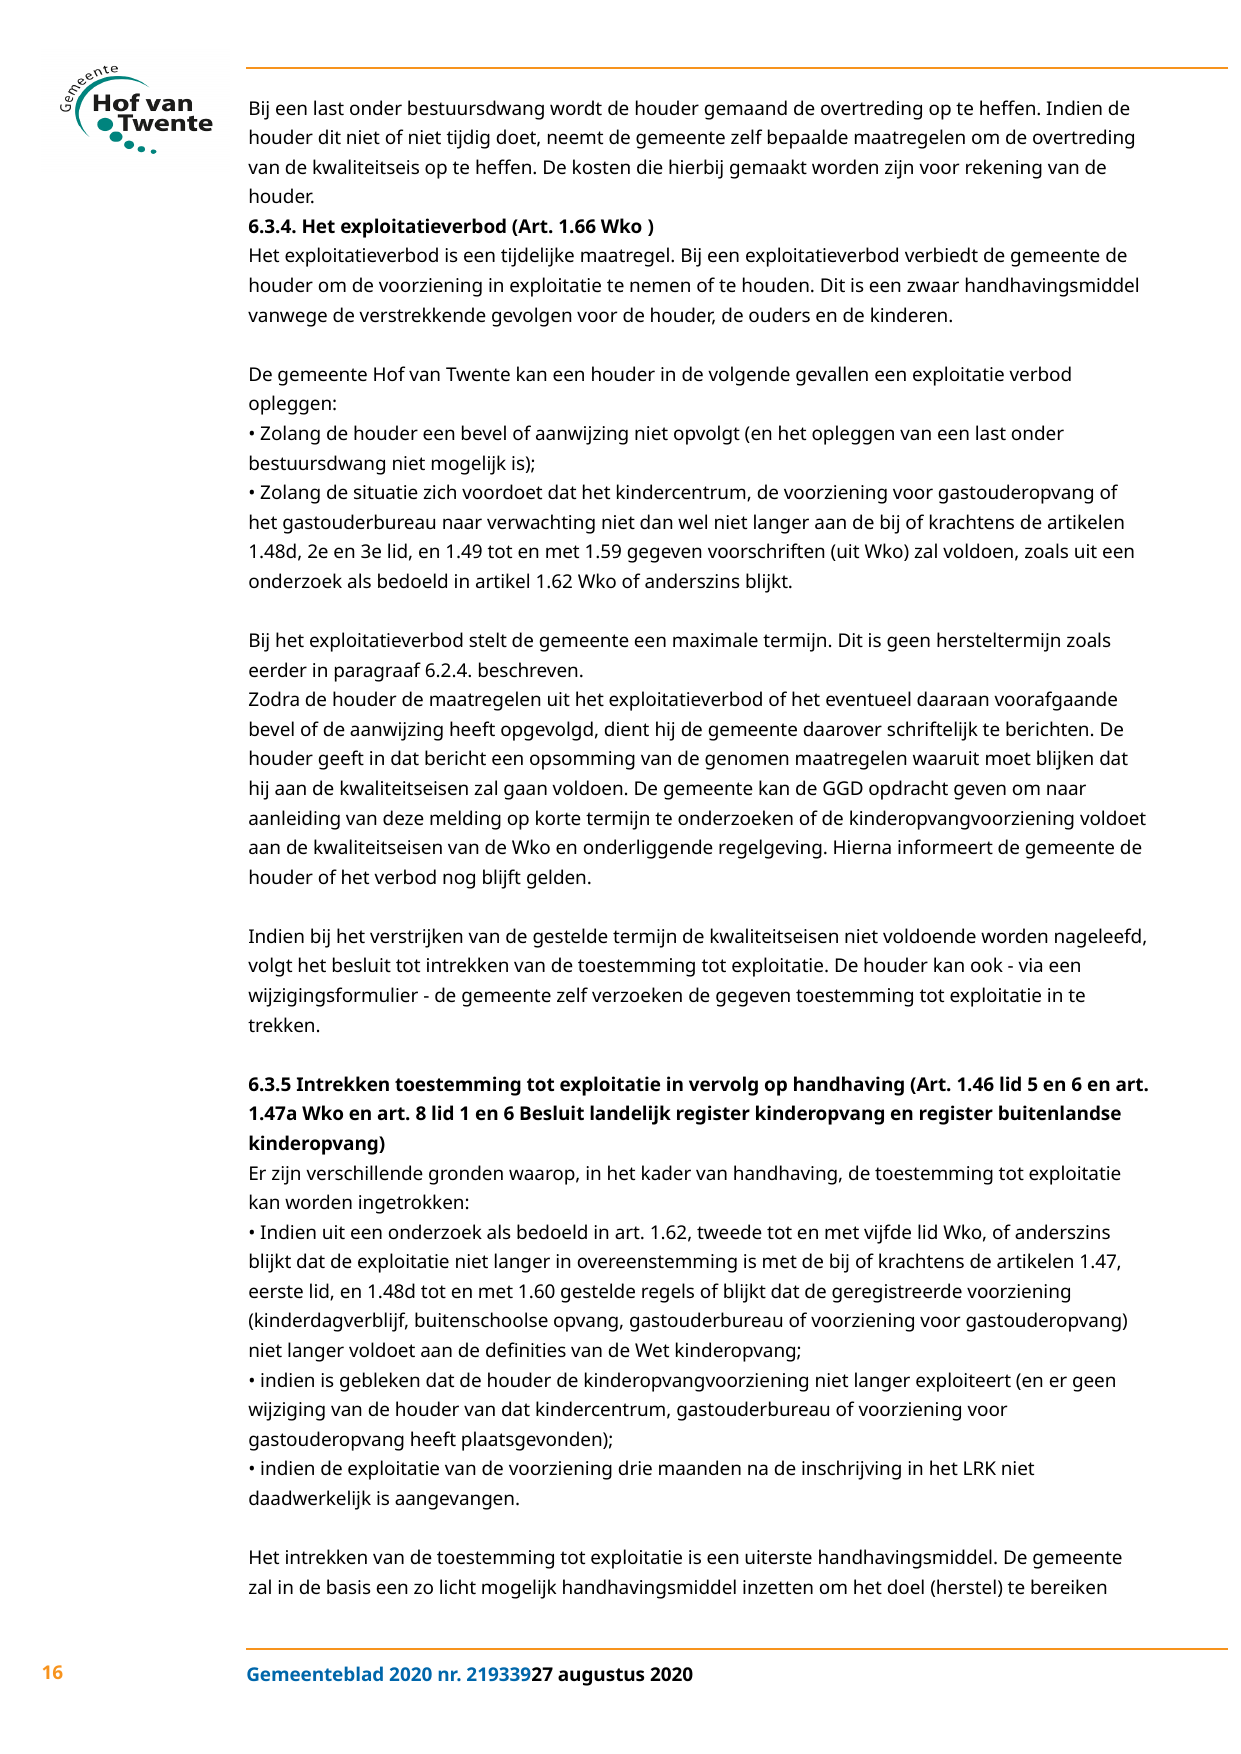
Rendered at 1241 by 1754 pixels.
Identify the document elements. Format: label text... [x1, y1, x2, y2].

text Er zijn verschillende gronden waarop, in het kader van handhaving, de toestemming tot exploitatie kan worden ingetrokken: [248, 1160, 1152, 1215]
text 6.3.4. Het exploitatieverbod (Art. 1.66 Wko ) [248, 213, 1152, 239]
text • indien de exploitatie van de voorziening drie maanden na de inschrijving in het LRK niet daadwerkelijk is aangevangen. [248, 1456, 1152, 1511]
text • Zolang de houder een bevel of aanwijzing niet opvolgt (en het opleggen van een last onder bestuursdwang niet mogelijk is); [248, 420, 1152, 476]
text Bij het exploitatieverbod stelt de gemeente een maximale termijn. Dit is geen hersteltermijn zoals eerder in paragraaf 6.2.4. beschreven. [248, 627, 1152, 683]
text Bij een last onder bestuursdwang wordt de houder gemaand de overtreding op te heffen. Indien de houder dit niet of niet tijdig doet, neemt de gemeente zelf bepaalde maatregelen om de overtreding van de kwaliteitseis op te heffen. De kosten die hierbij gemaakt worden zijn voor rekening van de houder. [248, 95, 1152, 209]
text De gemeente Hof van Twente kan een houder in de volgende gevallen een exploitatie verbod opleggen: [248, 361, 1152, 416]
text Het intrekken van de toestemming tot exploitatie is een uiterste handhavingsmiddel. De gemeente zal in de basis een zo licht mogelijk handhavingsmiddel inzetten om het doel (herstel) te bereiken [248, 1544, 1152, 1600]
picture [41, 47, 231, 172]
text 6.3.5 Intrekken toestemming tot exploitatie in vervolg op handhaving (Art. 1.46 lid 5 en 6 en art. 1.47a Wko en art. 8 lid 1 en 6 Besluit landelijk register kinderopvang en register buitenlandse kinderopvang) [248, 1071, 1152, 1156]
text Het exploitatieverbod is een tijdelijke maatregel. Bij een exploitatieverbod verbiedt de gemeente de houder om de voorziening in exploitatie te nemen of te houden. Dit is een zwaar handhavingsmiddel vanwege de verstrekkende gevolgen voor de houder, de ouders en de kinderen. [248, 243, 1152, 328]
text Zodra de houder de maatregelen uit het exploitatieverbod of het eventueel daaraan voorafgaande bevel of de aanwijzing heeft opgevolgd, dient hij de gemeente daarover schriftelijk te berichten. De houder geeft in dat bericht een opsomming van de genomen maatregelen waaruit moet blijken dat hij aan de kwaliteitseisen zal gaan voldoen. De gemeente kan de GGD opdracht geven om naar aanleiding van deze melding op korte termijn te onderzoeken of de kinderopvangvoorziening voldoet aan de kwaliteitseisen van de Wko en onderliggende regelgeving. Hierna informeert de gemeente de houder of het verbod nog blijft gelden. [248, 686, 1152, 890]
text • indien is gebleken dat de houder de kinderopvangvoorziening niet langer exploiteert (en er geen wijziging van de houder van dat kindercentrum, gastouderbureau of voorziening voor gastouderopvang heeft plaatsgevonden); [248, 1367, 1152, 1452]
text • Zolang de situatie zich voordoet dat het kindercentrum, de voorziening voor gastouderopvang of het gastouderbureau naar verwachting niet dan wel niet langer aan de bij of krachtens de artikelen 1.48d, 2e en 3e lid, en 1.49 tot en met 1.59 gegeven voorschriften (uit Wko) zal voldoen, zoals uit een onderzoek als bedoeld in artikel 1.62 Wko of anderszins blijkt. [248, 479, 1152, 594]
text Indien bij het verstrijken van de gestelde termijn de kwaliteitseisen niet voldoende worden nageleefd, volgt het besluit tot intrekken van de toestemming tot exploitatie. De houder kan ook - via een wijzigingsformulier - de gemeente zelf verzoeken de gegeven toestemming tot exploitatie in te trekken. [248, 923, 1152, 1038]
text • Indien uit een onderzoek als bedoeld in art. 1.62, tweede tot en met vijfde lid Wko, of anderszins blijkt dat de exploitatie niet langer in overeenstemming is met de bij of krachtens de artikelen 1.47, eerste lid, en 1.48d tot en met 1.60 gestelde regels of blijkt dat de geregistreerde voorziening (kinderdagverblijf, buitenschoolse opvang, gastouderbureau of voorziening voor gastouderopvang) niet langer voldoet aan de definities van de Wet kinderopvang; [248, 1219, 1152, 1363]
